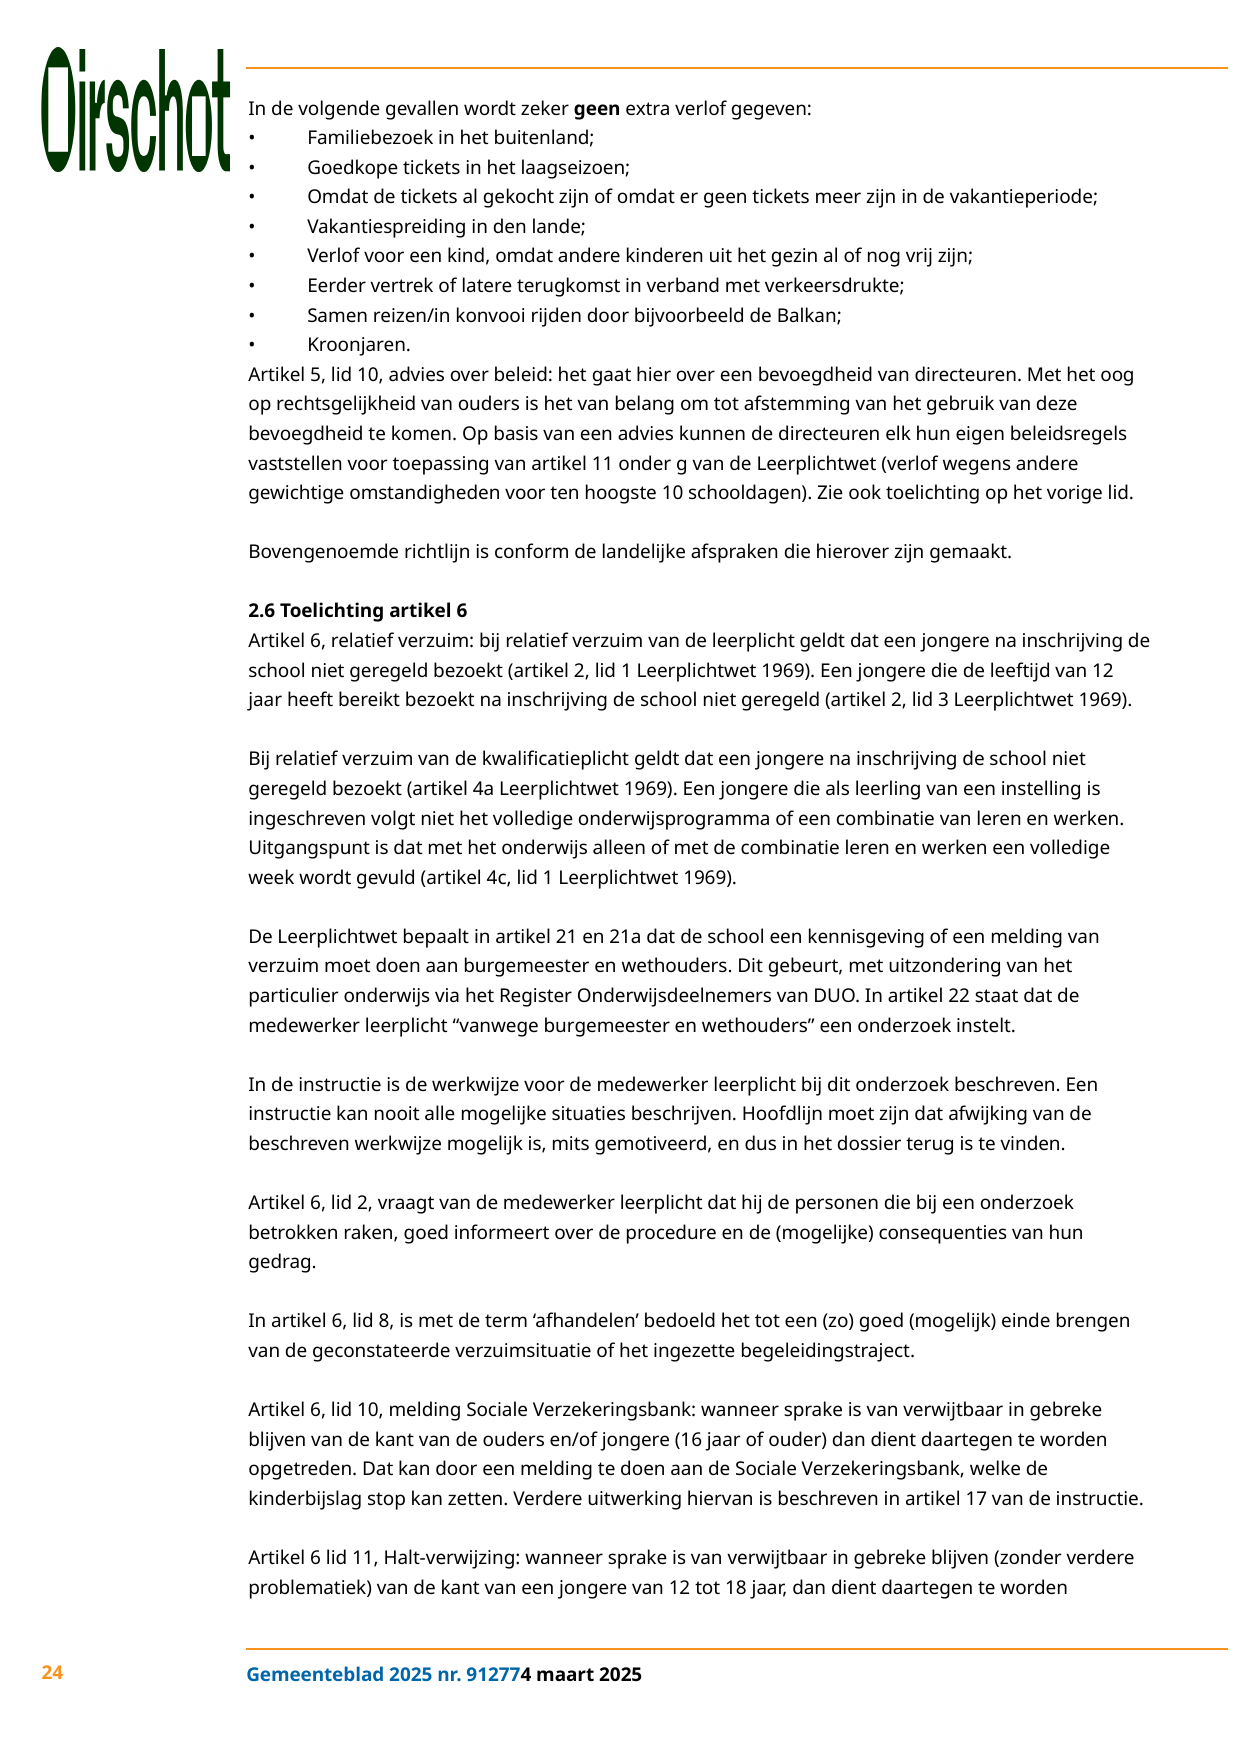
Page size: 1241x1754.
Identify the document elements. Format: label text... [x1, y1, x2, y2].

text Artikel 6, relatief verzuim: bij relatief verzuim van de leerplicht geldt dat een jongere na inschrijving de school niet geregeld bezoekt (artikel 2, lid 1 Leerplichtwet 1969). Een jongere die de leeftijd van 12 jaar heeft bereikt bezoekt na inschrijving de school niet geregeld (artikel 2, lid 3 Leerplichtwet 1969). [248, 627, 1152, 712]
text Bij relatief verzuim van de kwalificatieplicht geldt dat een jongere na inschrijving de school niet geregeld bezoekt (artikel 4a Leerplichtwet 1969). Een jongere die als leerling van een instelling is ingeschreven volgt niet het volledige onderwijsprogramma of een combinatie van leren en werken. Uitgangspunt is dat met het onderwijs alleen of met de combinatie leren en werken een volledige week wordt gevuld (artikel 4c, lid 1 Leerplichtwet 1969). [248, 746, 1152, 890]
list Samen reizen/in konvooi rijden door bijvoorbeeld de Balkan; [248, 302, 1152, 328]
list Kroonjaren. [248, 331, 1152, 357]
list Familiebezoek in het buitenland; [248, 124, 1152, 150]
list Omdat de tickets al gekocht zijn of omdat er geen tickets meer zijn in de vakantieperiode; [248, 183, 1152, 209]
list Verlof voor een kind, omdat andere kinderen uit het gezin al of nog vrij zijn; [248, 243, 1152, 268]
text In artikel 6, lid 8, is met de term ‘afhandelen’ bedoeld het tot een (zo) goed (mogelijk) einde brengen van de geconstateerde verzuimsituatie of het ingezette begeleidingstraject. [248, 1308, 1152, 1363]
list Goedkope tickets in het laagseizoen; [248, 154, 1152, 180]
text Artikel 6 lid 11, Halt-verwijzing: wanneer sprake is van verwijtbaar in gebreke blijven (zonder verdere problematiek) van de kant van een jongere van 12 tot 18 jaar, dan dient daartegen te worden [248, 1544, 1152, 1600]
text Artikel 6, lid 10, melding Sociale Verzekeringsbank: wanneer sprake is van verwijtbaar in gebreke blijven van de kant van de ouders en/of jongere (16 jaar of ouder) dan dient daartegen te worden opgetreden. Dat kan door een melding te doen aan de Sociale Verzekeringsbank, welke de kinderbijslag stop kan zetten. Verdere uitwerking hiervan is beschreven in artikel 17 van de instructie. [248, 1396, 1152, 1511]
list Vakantiespreiding in den lande; [248, 213, 1152, 239]
text Artikel 5, lid 10, advies over beleid: het gaat hier over een bevoegdheid van directeuren. Met het oog op rechtsgelijkheid van ouders is het van belang om tot afstemming van het gebruik van deze bevoegdheid te komen. Op basis van een advies kunnen de directeuren elk hun eigen beleidsregels vaststellen voor toepassing van artikel 11 onder g van de Leerplichtwet (verlof wegens andere gewichtige omstandigheden voor ten hoogste 10 schooldagen). Zie ook toelichting op het vorige lid. [248, 361, 1152, 505]
text In de instructie is de werkwijze voor de medewerker leerplicht bij dit onderzoek beschreven. Een instructie kan nooit alle mogelijke situaties beschrijven. Hoofdlijn moet zijn dat afwijking van de beschreven werkwijze mogelijk is, mits gemotiveerd, en dus in het dossier terug is te vinden. [248, 1071, 1152, 1156]
text De Leerplichtwet bepaalt in artikel 21 en 21a dat de school een kennisgeving of een melding van verzuim moet doen aan burgemeester en wethouders. Dit gebeurt, met uitzondering van het particulier onderwijs via het Register Onderwijsdeelnemers van DUO. In artikel 22 staat dat de medewerker leerplicht “vanwege burgemeester en wethouders” een onderzoek instelt. [248, 923, 1152, 1038]
list Eerder vertrek of latere terugkomst in verband met verkeersdrukte; [248, 272, 1152, 298]
text Bovengenoemde richtlijn is conform de landelijke afspraken die hierover zijn gemaakt. [248, 538, 1152, 564]
text 2.6 Toelichting artikel 6 [248, 598, 1152, 623]
text Artikel 6, lid 2, vraagt van de medewerker leerplicht dat hij de personen die bij een onderzoek betrokken raken, goed informeert over de procedure en de (mogelijke) consequenties van hun gedrag. [248, 1189, 1152, 1274]
picture [41, 47, 231, 172]
text In de volgende gevallen wordt zeker geen extra verlof gegeven: [248, 95, 1152, 121]
